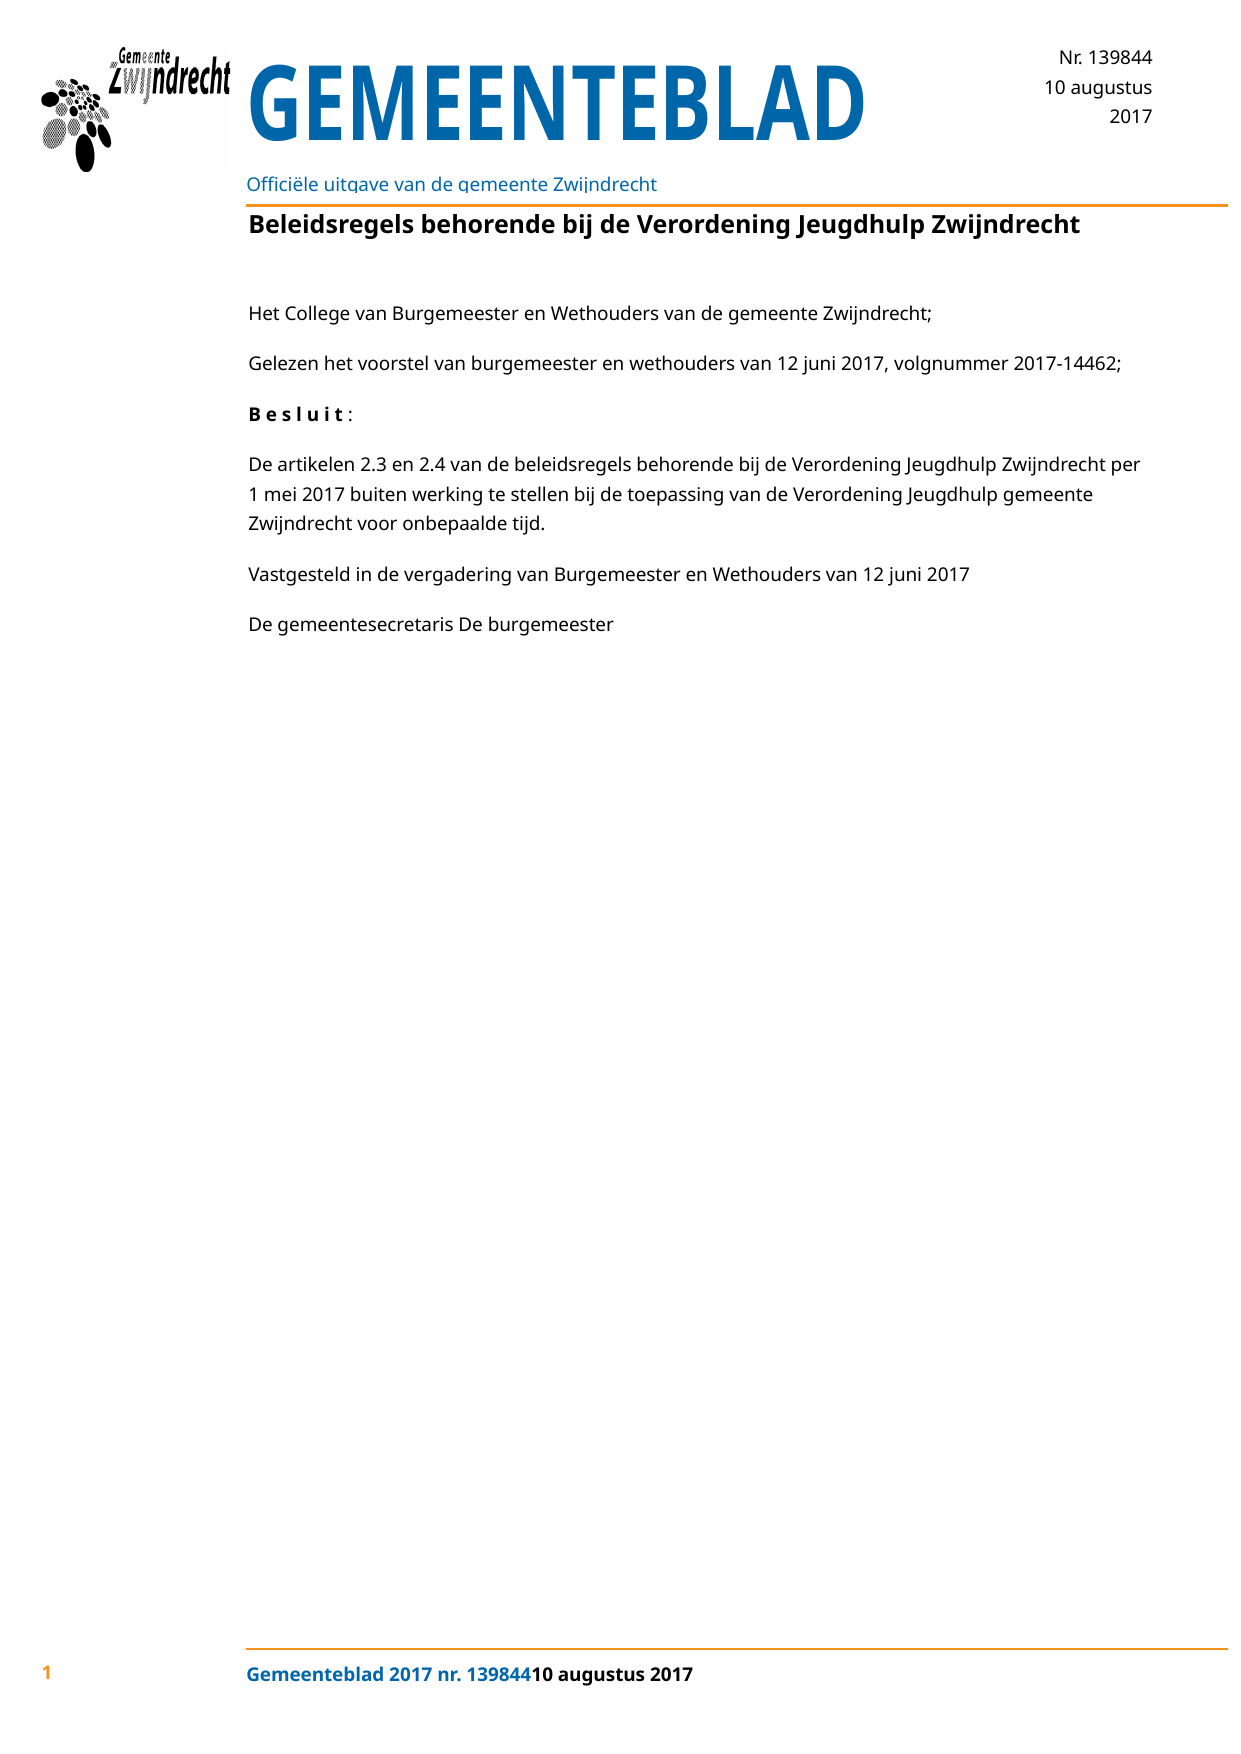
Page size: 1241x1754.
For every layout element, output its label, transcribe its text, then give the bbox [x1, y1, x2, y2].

text Gelezen het voorstel van burgemeester en wethouders van 12 juni 2017, volgnummer 2017-14462; [248, 350, 1152, 376]
text De gemeentesecretaris De burgemeester [248, 611, 1152, 637]
text B e s l u i t : [248, 401, 1152, 426]
picture [41, 47, 231, 172]
text Het College van Burgemeester en Wethouders van de gemeente Zwijndrecht; [248, 300, 1152, 326]
text Beleidsregels behorende bij de Verordening Jeugdhulp Zwijndrecht [248, 207, 1152, 241]
text De artikelen 2.3 en 2.4 van de beleidsregels behorende bij de Verordening Jeugdhulp Zwijndrecht per 1 mei 2017 buiten werking te stellen bij de toepassing van de Verordening Jeugdhulp gemeente Zwijndrecht voor onbepaalde tijd. [248, 451, 1152, 536]
text Vastgesteld in de vergadering van Burgemeester en Wethouders van 12 juni 2017 [248, 561, 1152, 586]
